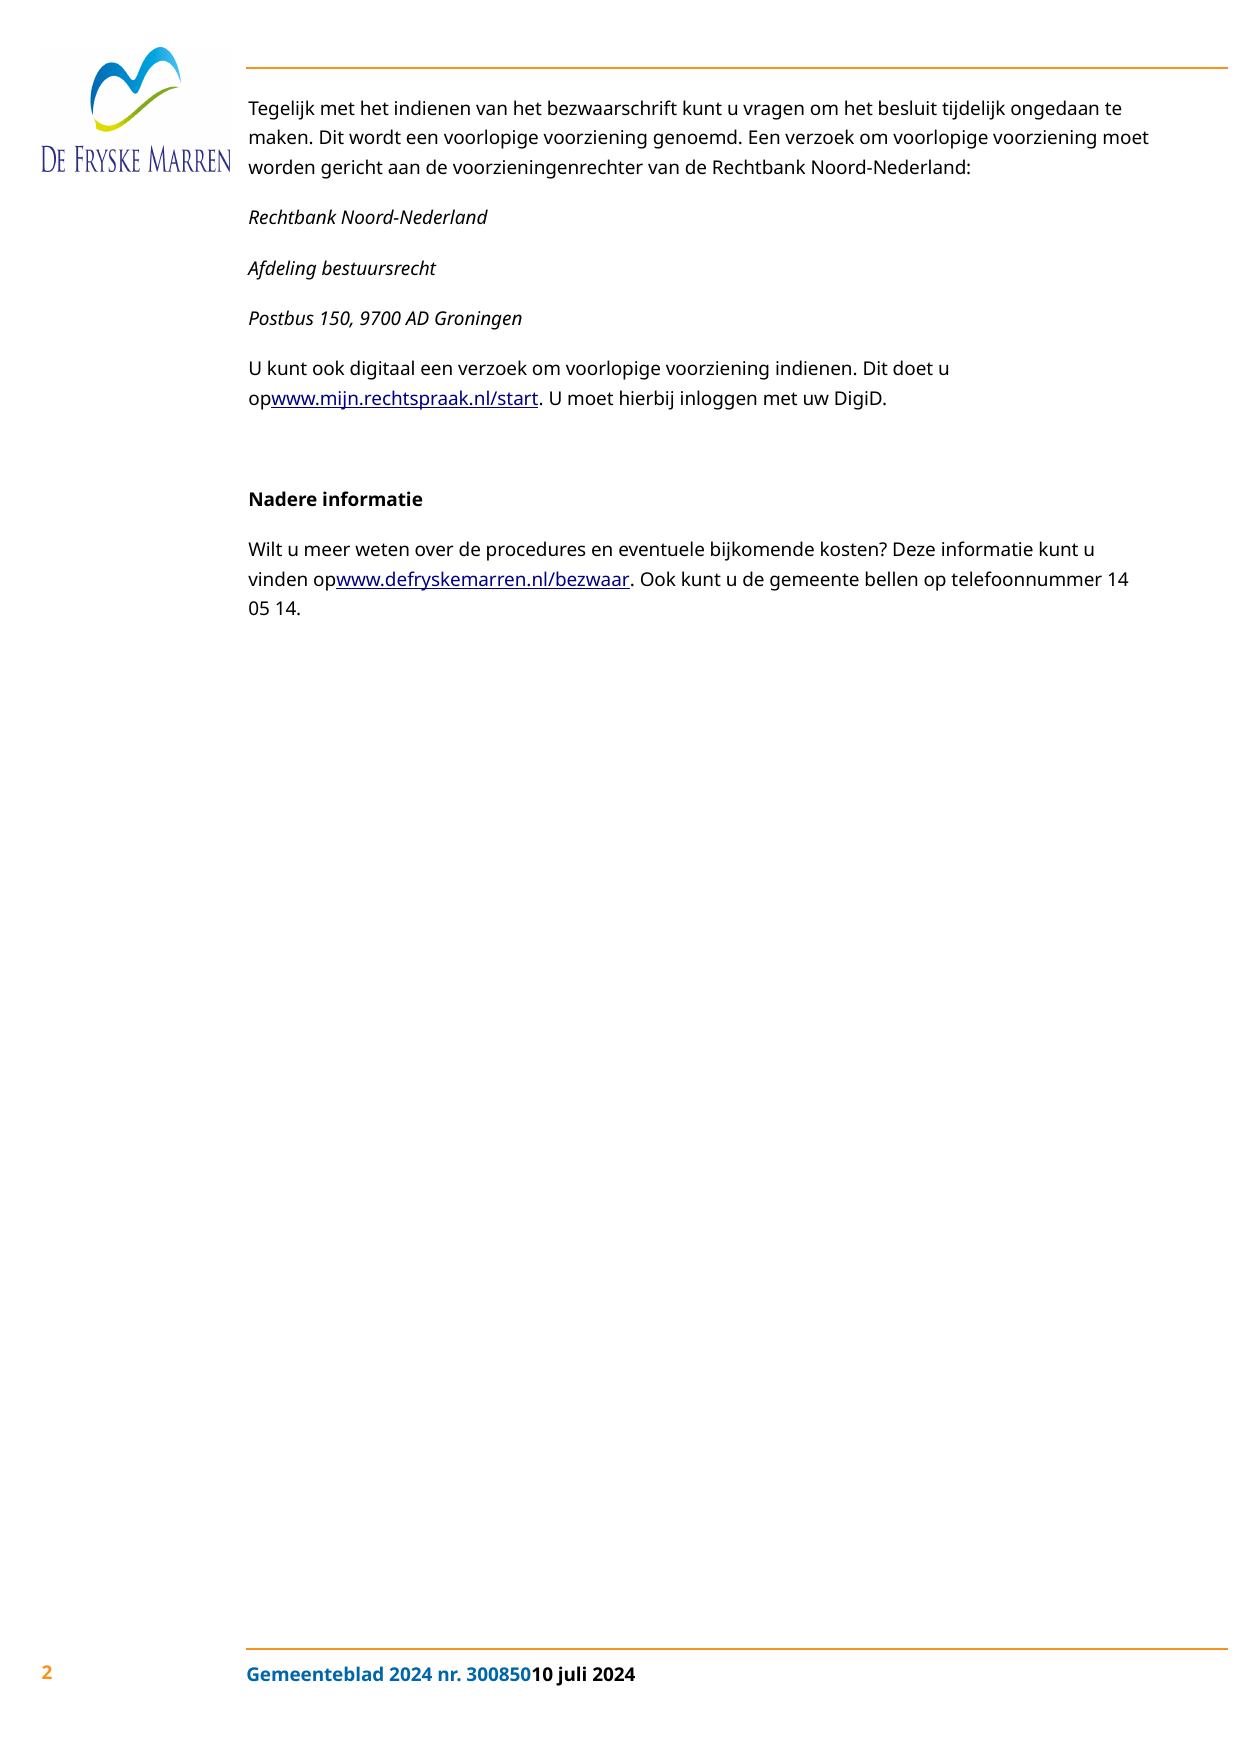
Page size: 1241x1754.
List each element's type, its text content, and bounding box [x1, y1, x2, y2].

text Tegelijk met het indienen van het bezwaarschrift kunt u vragen om het besluit tijdelijk ongedaan te maken. Dit wordt een voorlopige voorziening genoemd. Een verzoek om voorlopige voorziening moet worden gericht aan de voorzieningenrechter van de Rechtbank Noord-Nederland: [248, 95, 1152, 180]
text Wilt u meer weten over de procedures en eventuele bijkomende kosten? Deze informatie kunt u vinden opwww.defryskemarren.nl/bezwaar. Ook kunt u de gemeente bellen op telefoonnummer 14 05 14. [248, 536, 1152, 621]
text U kunt ook digitaal een verzoek om voorlopige voorziening indienen. Dit doet u opwww.mijn.rechtspraak.nl/start. U moet hierbij inloggen met uw DigiD. [248, 356, 1152, 411]
text Postbus 150, 9700 AD Groningen [248, 305, 1152, 331]
text Rechtbank Noord-Nederland [248, 204, 1152, 230]
picture [41, 47, 231, 172]
text Nadere informatie [248, 486, 1152, 512]
text Afdeling bestuursrecht [248, 255, 1152, 281]
